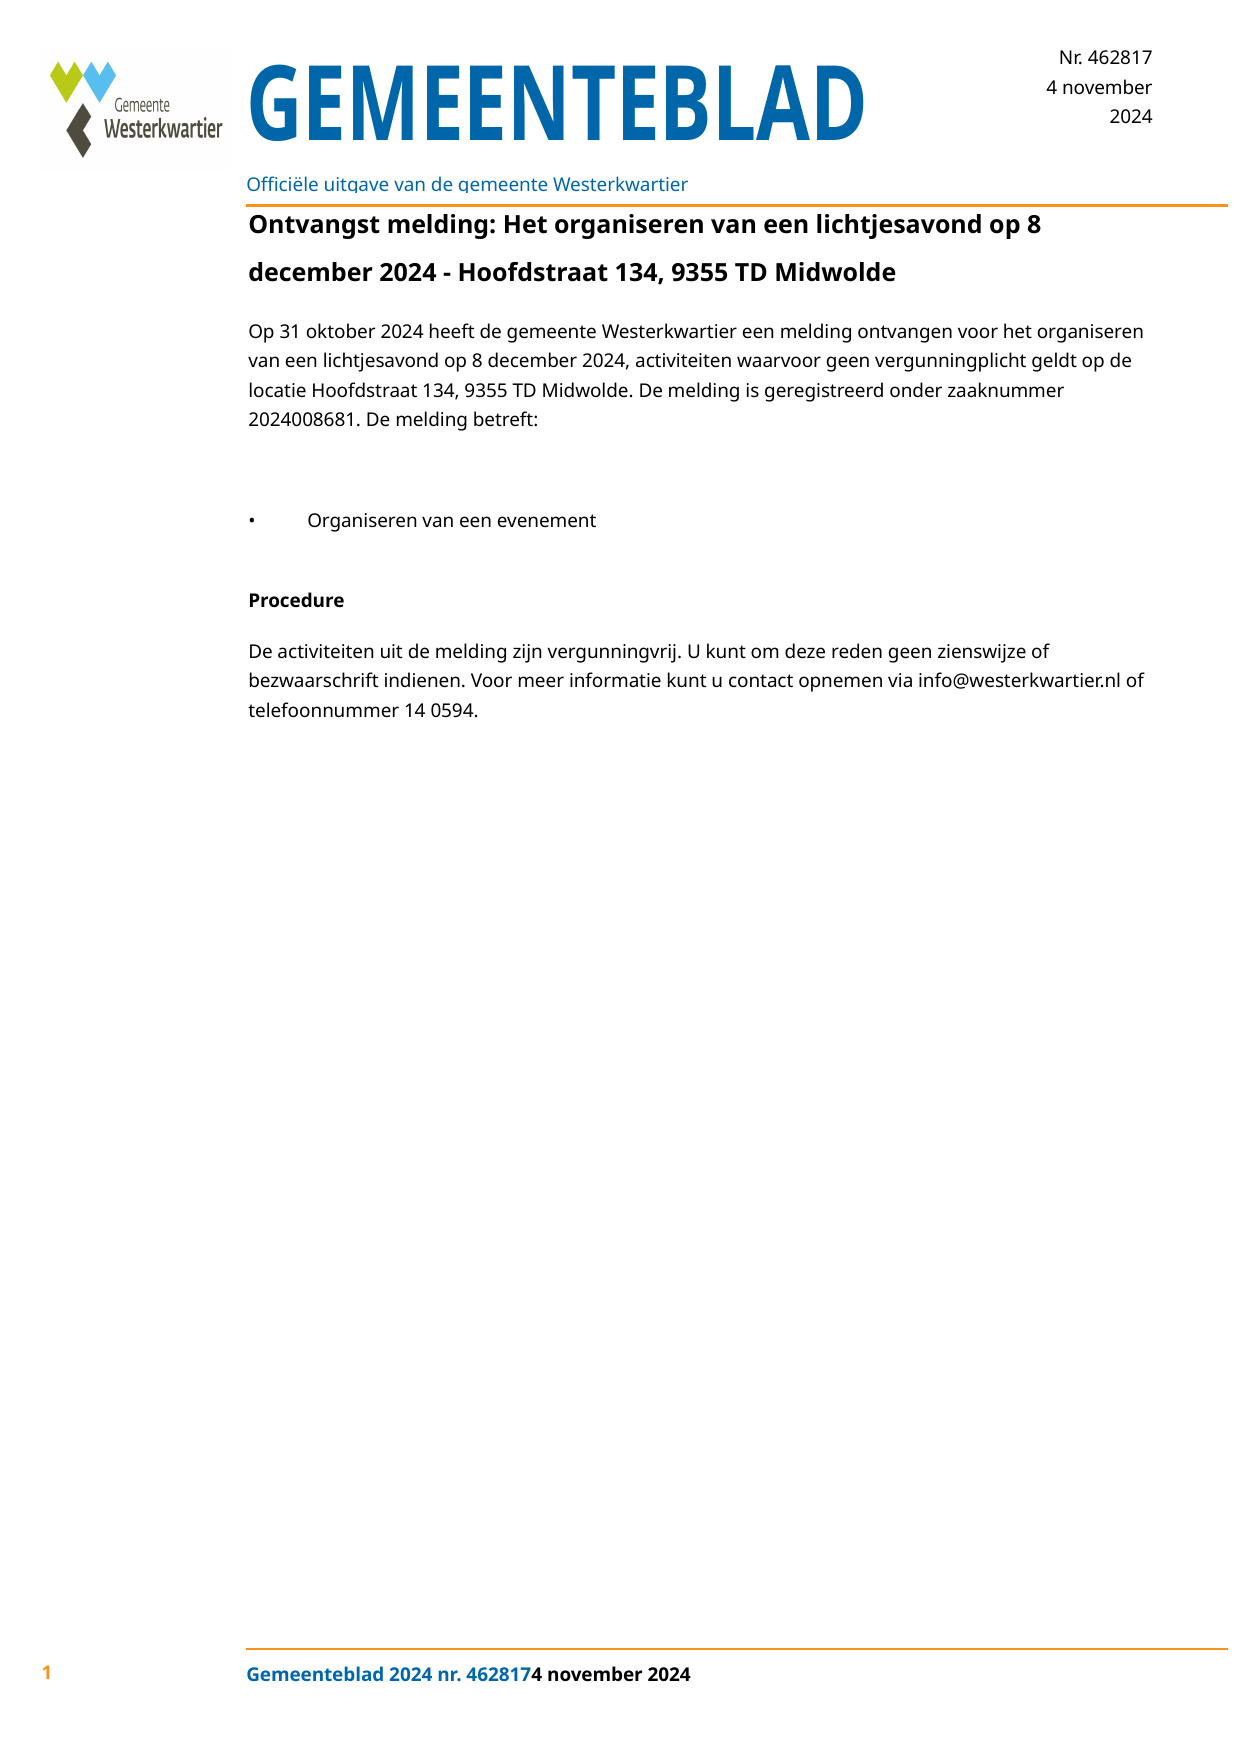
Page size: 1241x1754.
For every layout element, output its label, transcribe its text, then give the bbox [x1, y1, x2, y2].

list Organiseren van een evenement [248, 507, 1152, 533]
picture [41, 47, 231, 172]
text Ontvangst melding: Het organiseren van een lichtjesavond op 8 december 2024 - Hoofdstraat 134, 9355 TD Midwolde [248, 207, 1152, 288]
text Op 31 oktober 2024 heeft de gemeente Westerkwartier een melding ontvangen voor het organiseren van een lichtjesavond op 8 december 2024, activiteiten waarvoor geen vergunningplicht geldt op de locatie Hoofdstraat 134, 9355 TD Midwolde. De melding is geregistreerd onder zaaknummer 2024008681. De melding betreft: [248, 318, 1152, 432]
text Procedure [248, 587, 1152, 613]
text De activiteiten uit de melding zijn vergunningvrij. U kunt om deze reden geen zienswijze of bezwaarschrift indienen. Voor meer informatie kunt u contact opnemen via info@westerkwartier.nl of telefoonnummer 14 0594. [248, 638, 1152, 723]
